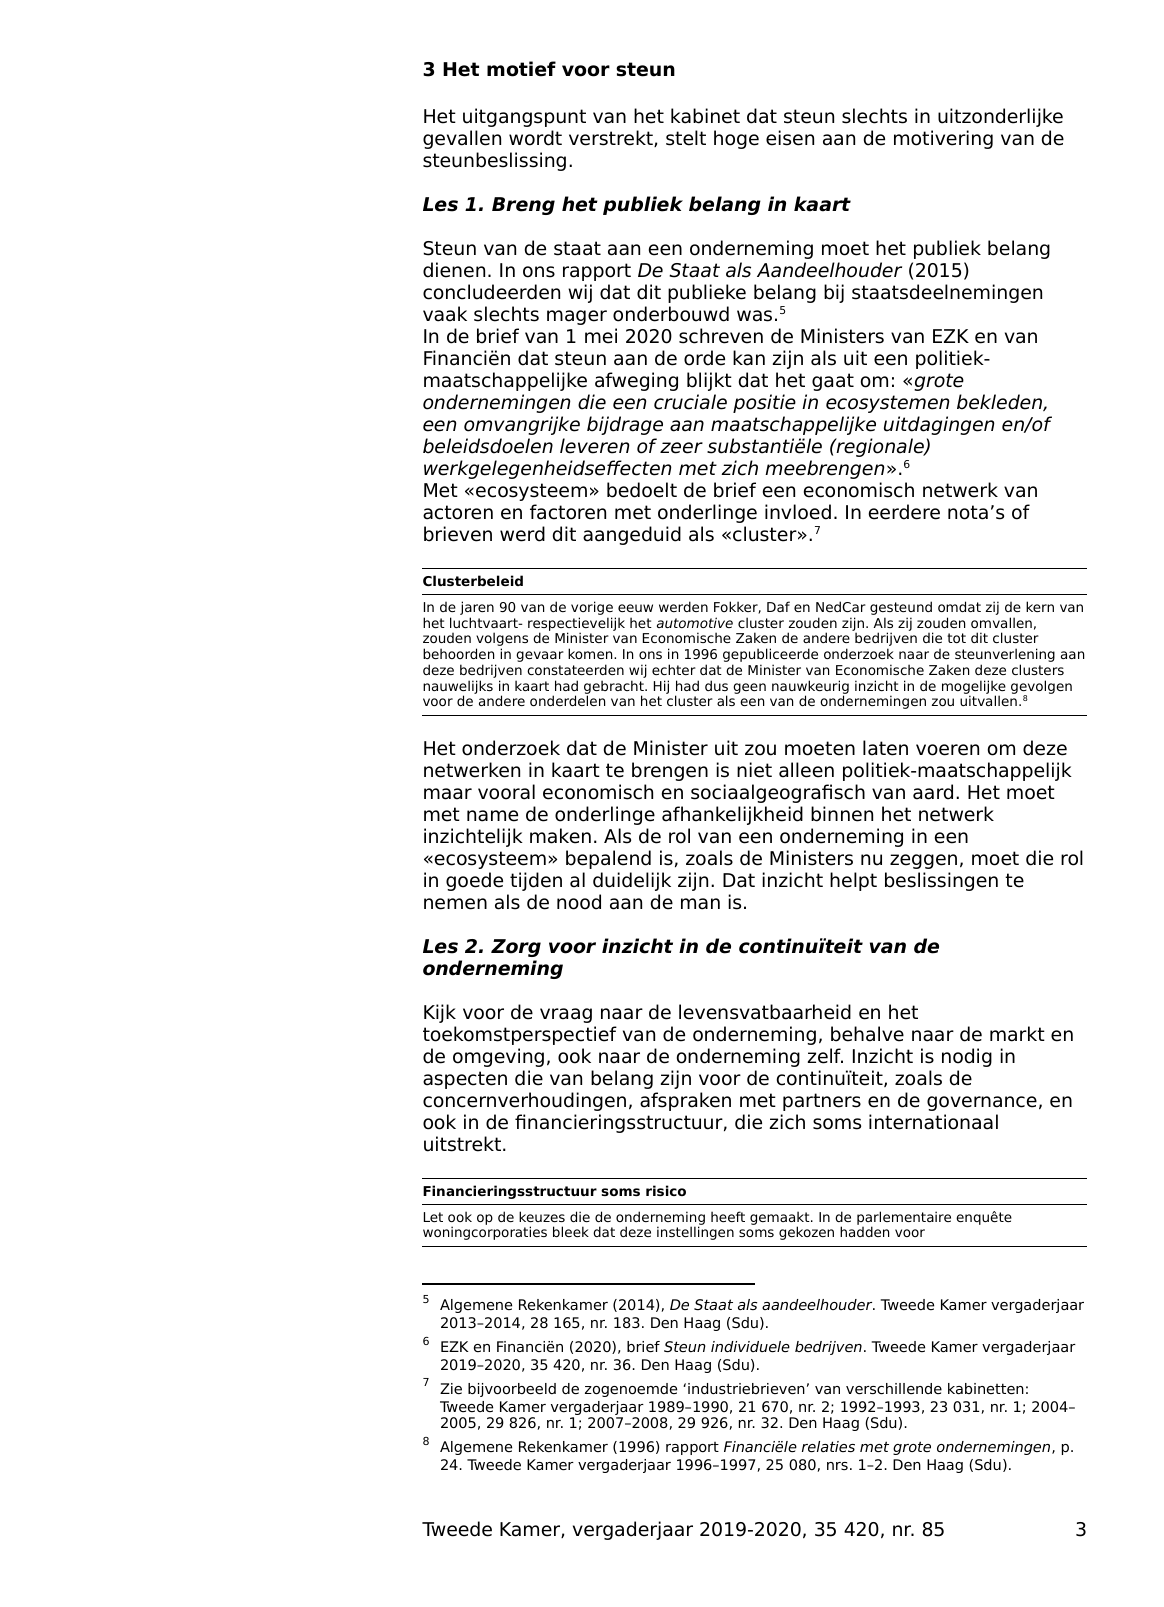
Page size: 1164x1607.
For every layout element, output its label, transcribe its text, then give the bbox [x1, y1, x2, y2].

table_cell Let ook op de keuzes die de onderneming heeft gemaakt. In de parlementaire enquête woningcorporaties bleek dat deze instellingen soms gekozen hadden voor [422, 1205, 1087, 1246]
subtitle Les 2. Zorg voor inzicht in de continuïteit van de onderneming [422, 936, 1087, 980]
text Kijk voor de vraag naar de levensvatbaarheid en het toekomstperspectief van de onderneming, behalve naar de markt en de omgeving, ook naar de onderneming zelf. Inzicht is nodig in aspecten die van belang zijn voor de continuïteit, zoals de concernverhoudingen, afspraken met partners en de governance, en ook in de financieringsstructuur, die zich soms internationaal uitstrekt. [422, 1002, 1087, 1156]
text Met «ecosysteem» bedoelt de brief een economisch netwerk van actoren en factoren met onderlinge invloed. In eerdere nota’s of brieven werd dit aangeduid als «cluster». [422, 480, 1087, 546]
table_header Financieringsstructuur soms risico [422, 1179, 1087, 1204]
text Algemene Rekenkamer (2014), De Staat als aandeelhouder. Tweede Kamer vergaderjaar 2013–2014, 28 165, nr. 183. Den Haag (Sdu). [422, 1293, 1087, 1332]
table_header Clusterbeleid [422, 569, 1087, 594]
text Zie bijvoorbeeld de zogenoemde ‘industriebrieven’ van verschillende kabinetten: Tweede Kamer vergaderjaar 1989–1990, 21 670, nr. 2; 1992–1993, 23 031, nr. 1; 2004–2005, 29 826, nr. 1; 2007–2008, 29 926, nr. 32. Den Haag (Sdu). [422, 1377, 1087, 1432]
text Steun van de staat aan een onderneming moet het publiek belang dienen. In ons rapport De Staat als Aandeelhouder (2015) concludeerden wij dat dit publieke belang bij staatsdeelnemingen vaak slechts mager onderbouwd was. [422, 238, 1087, 326]
text Het uitgangspunt van het kabinet dat steun slechts in uitzonderlijke gevallen wordt verstrekt, stelt hoge eisen aan de motivering van de steunbeslissing. [422, 106, 1087, 172]
text In de brief van 1 mei 2020 schreven de Ministers van EZK en van Financiën dat steun aan de orde kan zijn als uit een politiek-maatschappelijke afweging blijkt dat het gaat om: «grote ondernemingen die een cruciale positie in ecosystemen bekleden, een omvangrijke bijdrage aan maatschappelijke uitdagingen en/of beleidsdoelen leveren of zeer substantiële (regionale) werkgelegenheidseffecten met zich meebrengen». [422, 326, 1087, 480]
text EZK en Financiën (2020), brief Steun individuele bedrijven. Tweede Kamer vergaderjaar 2019–2020, 35 420, nr. 36. Den Haag (Sdu). [422, 1335, 1087, 1374]
subtitle 3 Het motief voor steun [422, 59, 1087, 81]
subtitle Les 1. Breng het publiek belang in kaart [422, 194, 1087, 216]
table_cell In de jaren 90 van de vorige eeuw werden Fokker, Daf en NedCar gesteund omdat zij de kern van het luchtvaart- respectievelijk het automotive cluster zouden zijn. Als zij zouden omvallen, zouden volgens de Minister van Economische Zaken de andere bedrijven die tot dit cluster behoorden in gevaar komen. In ons in 1996 gepubliceerde onderzoek naar de steunverlening aan deze bedrijven constateerden wij echter dat de Minister van Economische Zaken deze clusters nauwelijks in kaart had gebracht. Hij had dus geen nauwkeurig inzicht in de mogelijke gevolgen voor de andere onderdelen van het cluster als een van de ondernemingen zou uitvallen. [422, 595, 1087, 714]
text Het onderzoek dat de Minister uit zou moeten laten voeren om deze netwerken in kaart te brengen is niet alleen politiek-maatschappelijk maar vooral economisch en sociaalgeografisch van aard. Het moet met name de onderlinge afhankelijkheid binnen het netwerk inzichtelijk maken. Als de rol van een onderneming in een «ecosysteem» bepalend is, zoals de Ministers nu zeggen, moet die rol in goede tijden al duidelijk zijn. Dat inzicht helpt beslissingen te nemen als de nood aan de man is. [422, 738, 1087, 914]
